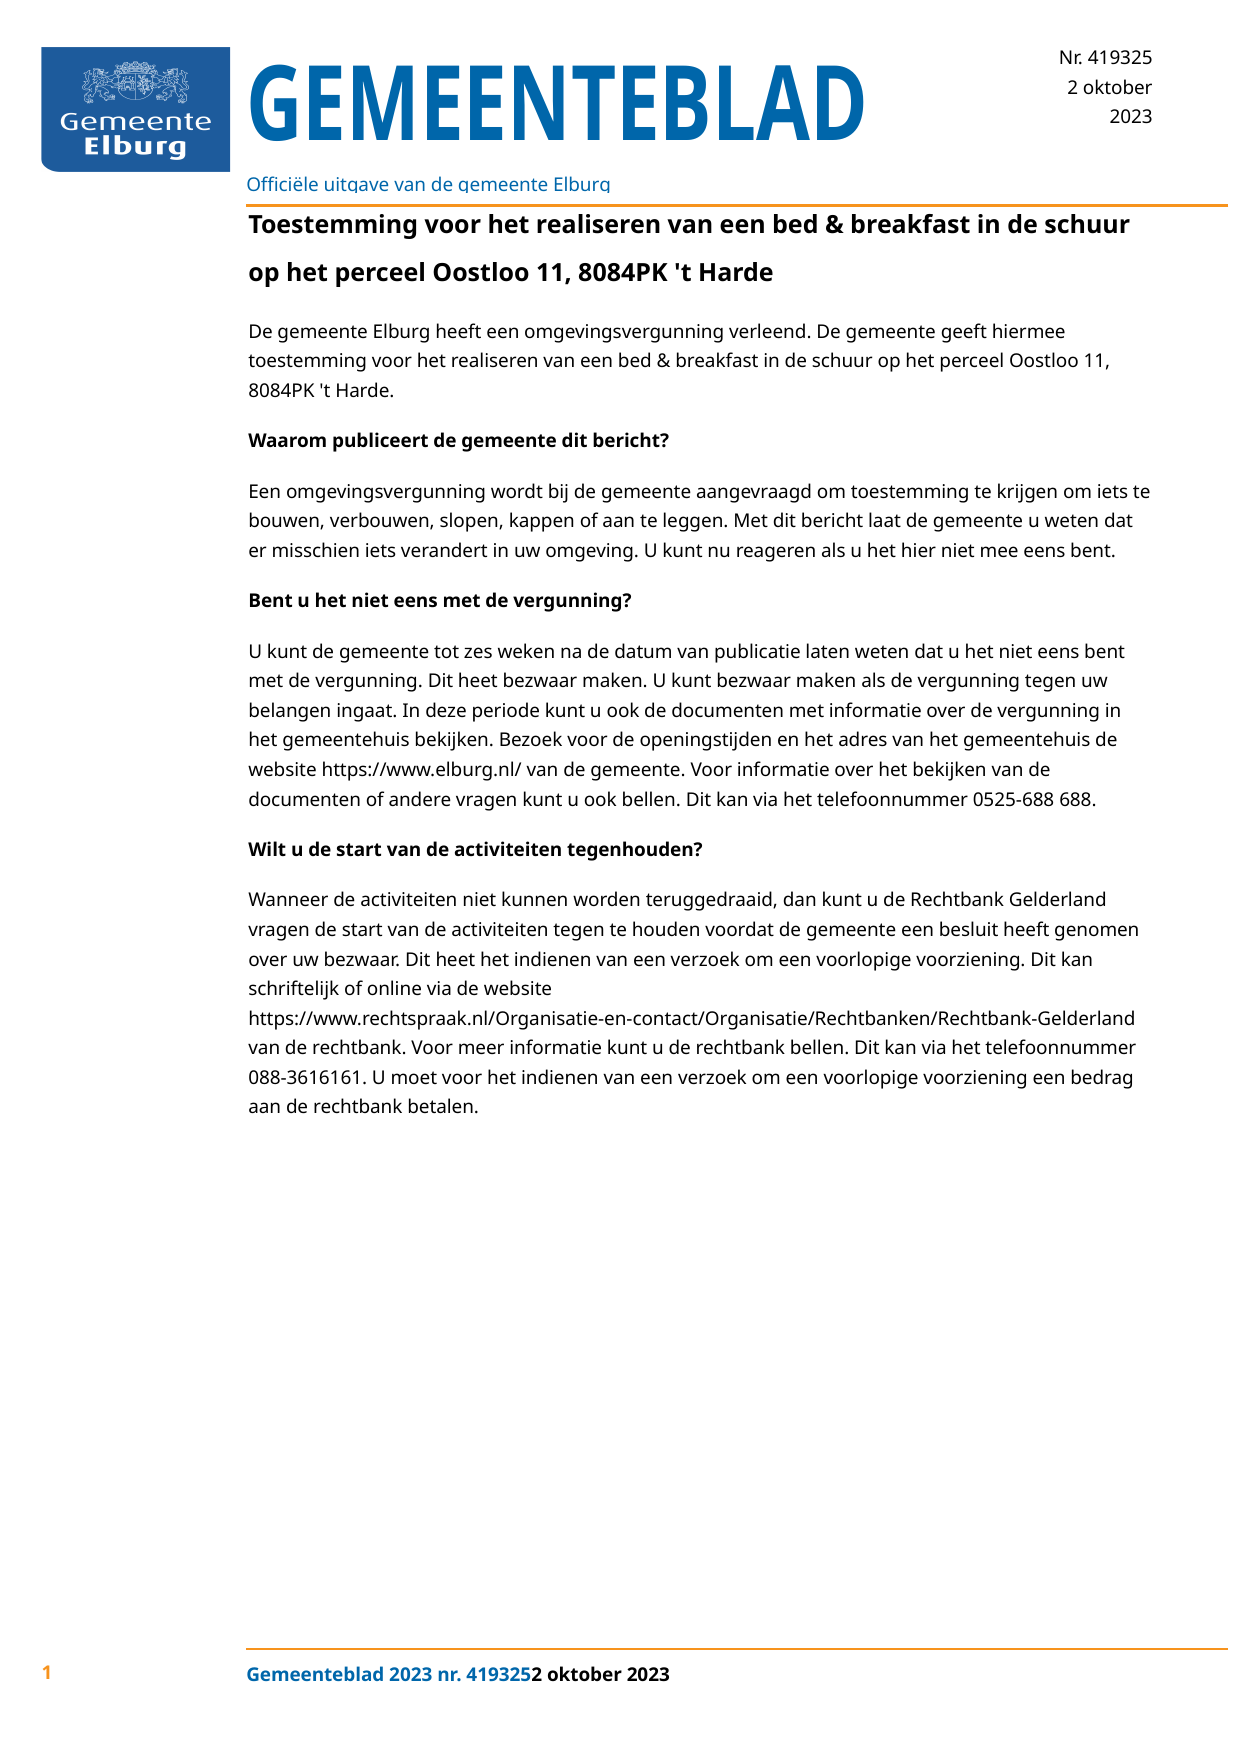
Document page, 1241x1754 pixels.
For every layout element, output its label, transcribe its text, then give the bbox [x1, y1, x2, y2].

text U kunt de gemeente tot zes weken na de datum van publicatie laten weten dat u het niet eens bent met de vergunning. Dit heet bezwaar maken. U kunt bezwaar maken als de vergunning tegen uw belangen ingaat. In deze periode kunt u ook de documenten met informatie over de vergunning in het gemeentehuis bekijken. Bezoek voor de openingstijden en het adres van het gemeentehuis de website https://www.elburg.nl/ van de gemeente. Voor informatie over het bekijken van de documenten of andere vragen kunt u ook bellen. Dit kan via het telefoonnummer 0525-688 688. [248, 638, 1152, 812]
text Toestemming voor het realiseren van een bed & breakfast in de schuur op het perceel Oostloo 11, 8084PK 't Harde [248, 207, 1152, 288]
text De gemeente Elburg heeft een omgevingsvergunning verleend. De gemeente geeft hiermee toestemming voor het realiseren van een bed & breakfast in de schuur op het perceel Oostloo 11, 8084PK 't Harde. [248, 318, 1152, 403]
text Wanneer de activiteiten niet kunnen worden teruggedraaid, dan kunt u de Rechtbank Gelderland vragen de start van de activiteiten tegen te houden voordat de gemeente een besluit heeft genomen over uw bezwaar. Dit heet het indienen van een verzoek om een voorlopige voorziening. Dit kan schriftelijk of online via de website https://www.rechtspraak.nl/Organisatie-en-contact/Organisatie/Rechtbanken/Rechtbank-Gelderland van de rechtbank. Voor meer informatie kunt u de rechtbank bellen. Dit kan via het telefoonnummer 088-3616161. U moet voor het indienen van een verzoek om een voorlopige voorziening een bedrag aan de rechtbank betalen. [248, 887, 1152, 1119]
text Waarom publiceert de gemeente dit bericht? [248, 427, 1152, 453]
picture [41, 47, 231, 172]
text Wilt u de start van de activiteiten tegenhouden? [248, 836, 1152, 862]
text Een omgevingsvergunning wordt bij de gemeente aangevraagd om toestemming te krijgen om iets te bouwen, verbouwen, slopen, kappen of aan te leggen. Met dit bericht laat de gemeente u weten dat er misschien iets verandert in uw omgeving. U kunt nu reageren als u het hier niet mee eens bent. [248, 478, 1152, 563]
text Bent u het niet eens met de vergunning? [248, 587, 1152, 613]
